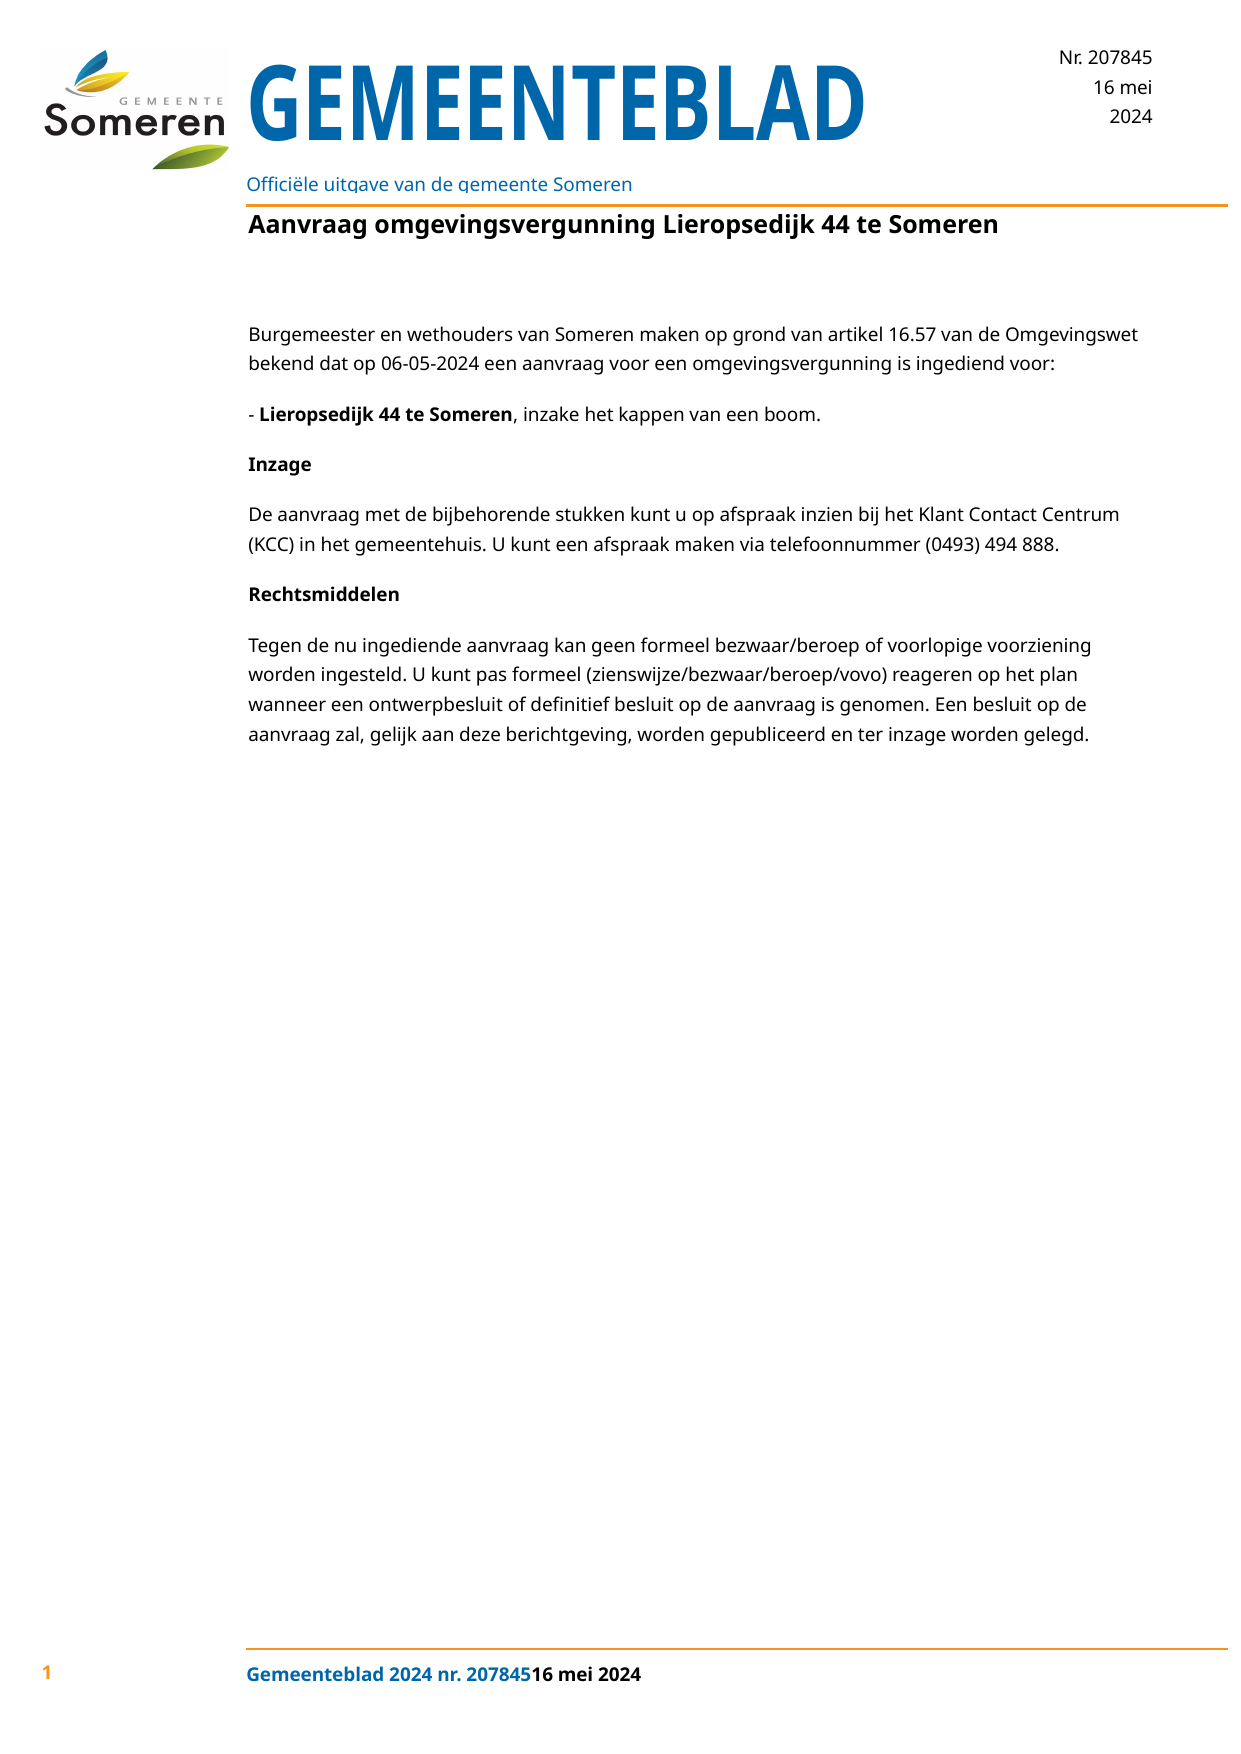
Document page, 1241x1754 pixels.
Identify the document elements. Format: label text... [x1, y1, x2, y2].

text Tegen de nu ingediende aanvraag kan geen formeel bezwaar/beroep of voorlopige voorziening worden ingesteld. U kunt pas formeel (zienswijze/bezwaar/beroep/vovo) reageren op het plan wanneer een ontwerpbesluit of definitief besluit op de aanvraag is genomen. Een besluit op de aanvraag zal, gelijk aan deze berichtgeving, worden gepubliceerd en ter inzage worden gelegd. [248, 632, 1152, 746]
text - Lieropsedijk 44 te Someren, inzake het kappen van een boom. [248, 401, 1152, 426]
text De aanvraag met de bijbehorende stukken kunt u op afspraak inzien bij het Klant Contact Centrum (KCC) in het gemeentehuis. U kunt een afspraak maken via telefoonnummer (0493) 494 888. [248, 502, 1152, 557]
text Burgemeester en wethouders van Someren maken op grond van artikel 16.57 van de Omgevingswet bekend dat op 06-05-2024 een aanvraag voor een omgevingsvergunning is ingediend voor: [248, 321, 1152, 376]
text Inzage [248, 451, 1152, 477]
text Rechtsmiddelen [248, 582, 1152, 607]
picture [41, 47, 231, 172]
text Aanvraag omgevingsvergunning Lieropsedijk 44 te Someren [248, 207, 1152, 241]
